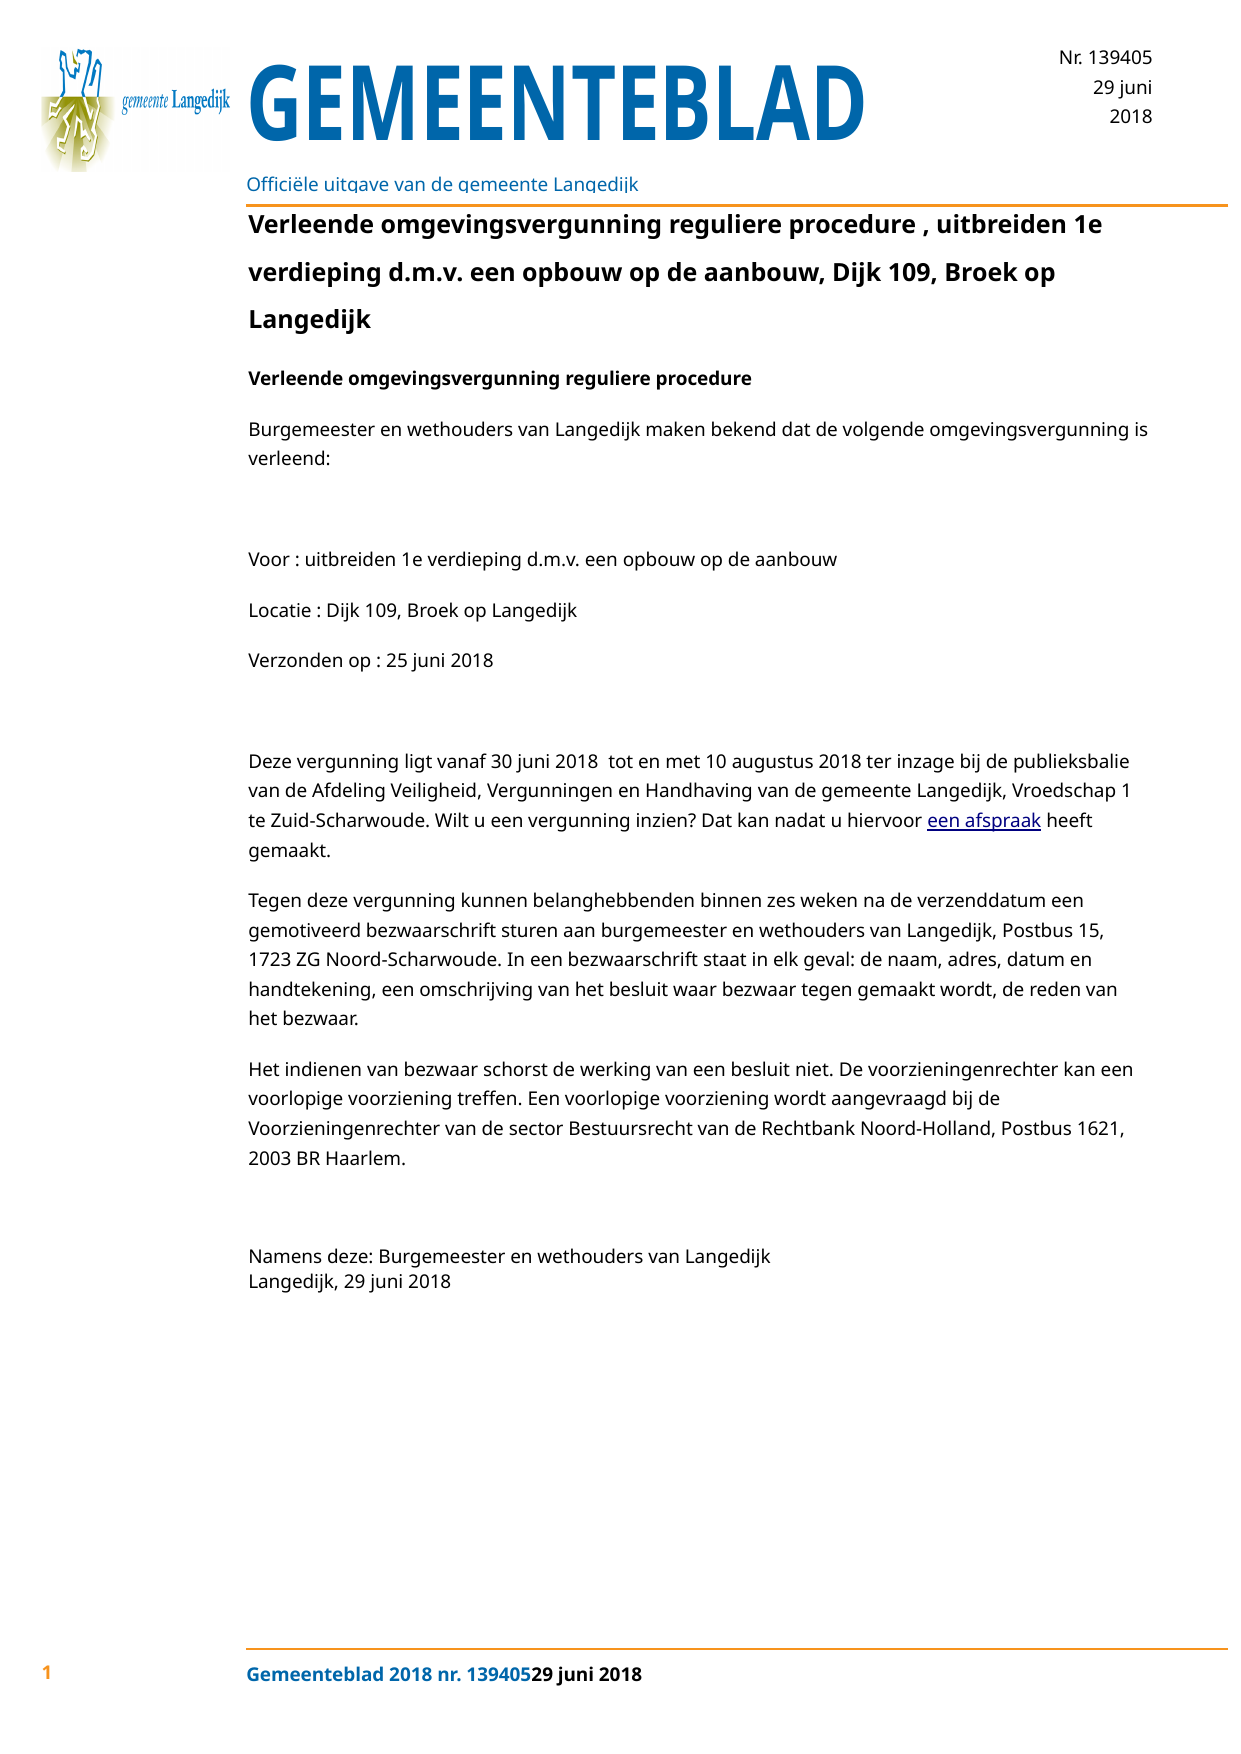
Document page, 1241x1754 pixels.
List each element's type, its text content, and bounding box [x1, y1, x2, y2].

text Namens deze: Burgemeester en wethouders van Langedijk [248, 1243, 1152, 1269]
text Locatie : Dijk 109, Broek op Langedijk [248, 597, 1152, 622]
text Deze vergunning ligt vanaf 30 juni 2018 tot en met 10 augustus 2018 ter inzage bij de publieksbalie van de Afdeling Veiligheid, Vergunningen en Handhaving van de gemeente Langedijk, Vroedschap 1 te Zuid-Scharwoude. Wilt u een vergunning inzien? Dat kan nadat u hiervoor een afspraak heeft gemaakt. [248, 748, 1152, 862]
text Tegen deze vergunning kunnen belanghebbenden binnen zes weken na de verzenddatum een gemotiveerd bezwaarschrift sturen aan burgemeester en wethouders van Langedijk, Postbus 15, 1723 ZG Noord-Scharwoude. In een bezwaarschrift staat in elk geval: de naam, adres, datum en handtekening, een omschrijving van het besluit waar bezwaar tegen gemaakt wordt, de reden van het bezwaar. [248, 887, 1152, 1031]
text Voor : uitbreiden 1e verdieping d.m.v. een opbouw op de aanbouw [248, 546, 1152, 572]
text Langedijk, 29 juni 2018 [248, 1269, 1152, 1294]
text Verleende omgevingsvergunning reguliere procedure [248, 366, 1152, 391]
text Het indienen van bezwaar schorst de werking van een besluit niet. De voorzieningenrechter kan een voorlopige voorziening treffen. Een voorlopige voorziening wordt aangevraagd bij de Voorzieningenrechter van de sector Bestuursrecht van de Rechtbank Noord-Holland, Postbus 1621, 2003 BR Haarlem. [248, 1056, 1152, 1170]
text Verzonden op : 25 juni 2018 [248, 647, 1152, 673]
text Verleende omgevingsvergunning reguliere procedure , uitbreiden 1e verdieping d.m.v. een opbouw op de aanbouw, Dijk 109, Broek op Langedijk [248, 207, 1152, 336]
text Burgemeester en wethouders van Langedijk maken bekend dat de volgende omgevingsvergunning is verleend: [248, 416, 1152, 471]
picture [41, 47, 231, 172]
